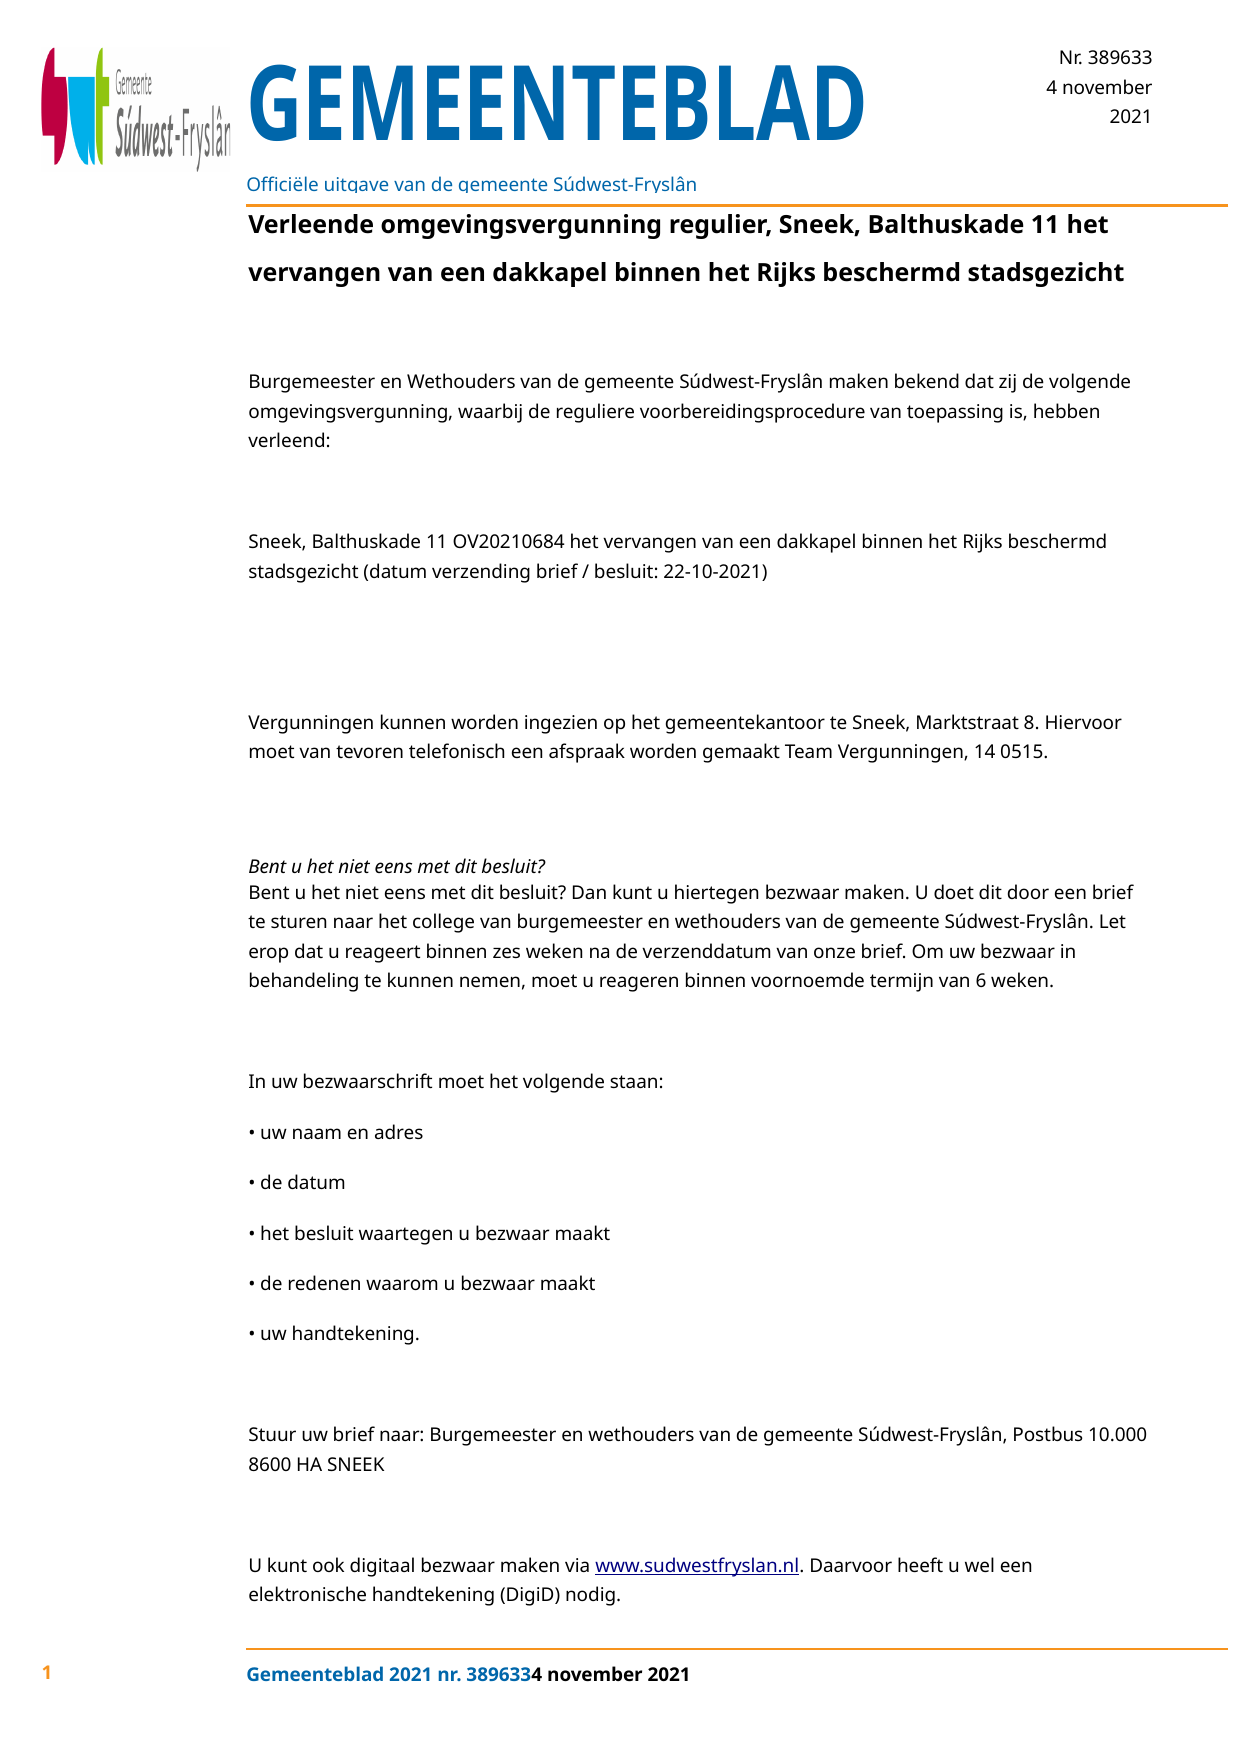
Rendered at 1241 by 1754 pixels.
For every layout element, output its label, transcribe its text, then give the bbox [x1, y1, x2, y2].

text Burgemeester en Wethouders van de gemeente Súdwest-Fryslân maken bekend dat zij de volgende omgevingsvergunning, waarbij de reguliere voorbereidingsprocedure van toepassing is, hebben verleend: [248, 368, 1152, 453]
text Stuur uw brief naar: Burgemeester en wethouders van de gemeente Súdwest-Fryslân, Postbus 10.000 8600 HA SNEEK [248, 1421, 1152, 1477]
text U kunt ook digitaal bezwaar maken via www.sudwestfryslan.nl. Daarvoor heeft u wel een elektronische handtekening (DigiD) nodig. [248, 1552, 1152, 1607]
text • uw handtekening. [248, 1321, 1152, 1346]
text Bent u het niet eens met dit besluit? Dan kunt u hiertegen bezwaar maken. U doet dit door een brief te sturen naar het college van burgemeester en wethouders van de gemeente Súdwest-Fryslân. Let erop dat u reageert binnen zes weken na de verzenddatum van onze brief. Om uw bezwaar in behandeling te kunnen nemen, moet u reageren binnen voornoemde termijn van 6 weken. [248, 879, 1152, 993]
text Bent u het niet eens met dit besluit? [248, 853, 1152, 879]
text • uw naam en adres [248, 1119, 1152, 1144]
text • de datum [248, 1169, 1152, 1195]
text • het besluit waartegen u bezwaar maakt [248, 1220, 1152, 1245]
text Sneek, Balthuskade 11 OV20210684 het vervangen van een dakkapel binnen het Rijks beschermd stadsgezicht (datum verzending brief / besluit: 22-10-2021) [248, 528, 1152, 584]
text Verleende omgevingsvergunning regulier, Sneek, Balthuskade 11 het vervangen van een dakkapel binnen het Rijks beschermd stadsgezicht [248, 207, 1152, 288]
text Vergunningen kunnen worden ingezien op het gemeentekantoor te Sneek, Marktstraat 8. Hiervoor moet van tevoren telefonisch een afspraak worden gemaakt Team Vergunningen, 14 0515. [248, 709, 1152, 764]
text • de redenen waarom u bezwaar maakt [248, 1270, 1152, 1296]
text In uw bezwaarschrift moet het volgende staan: [248, 1068, 1152, 1094]
picture [41, 47, 231, 172]
